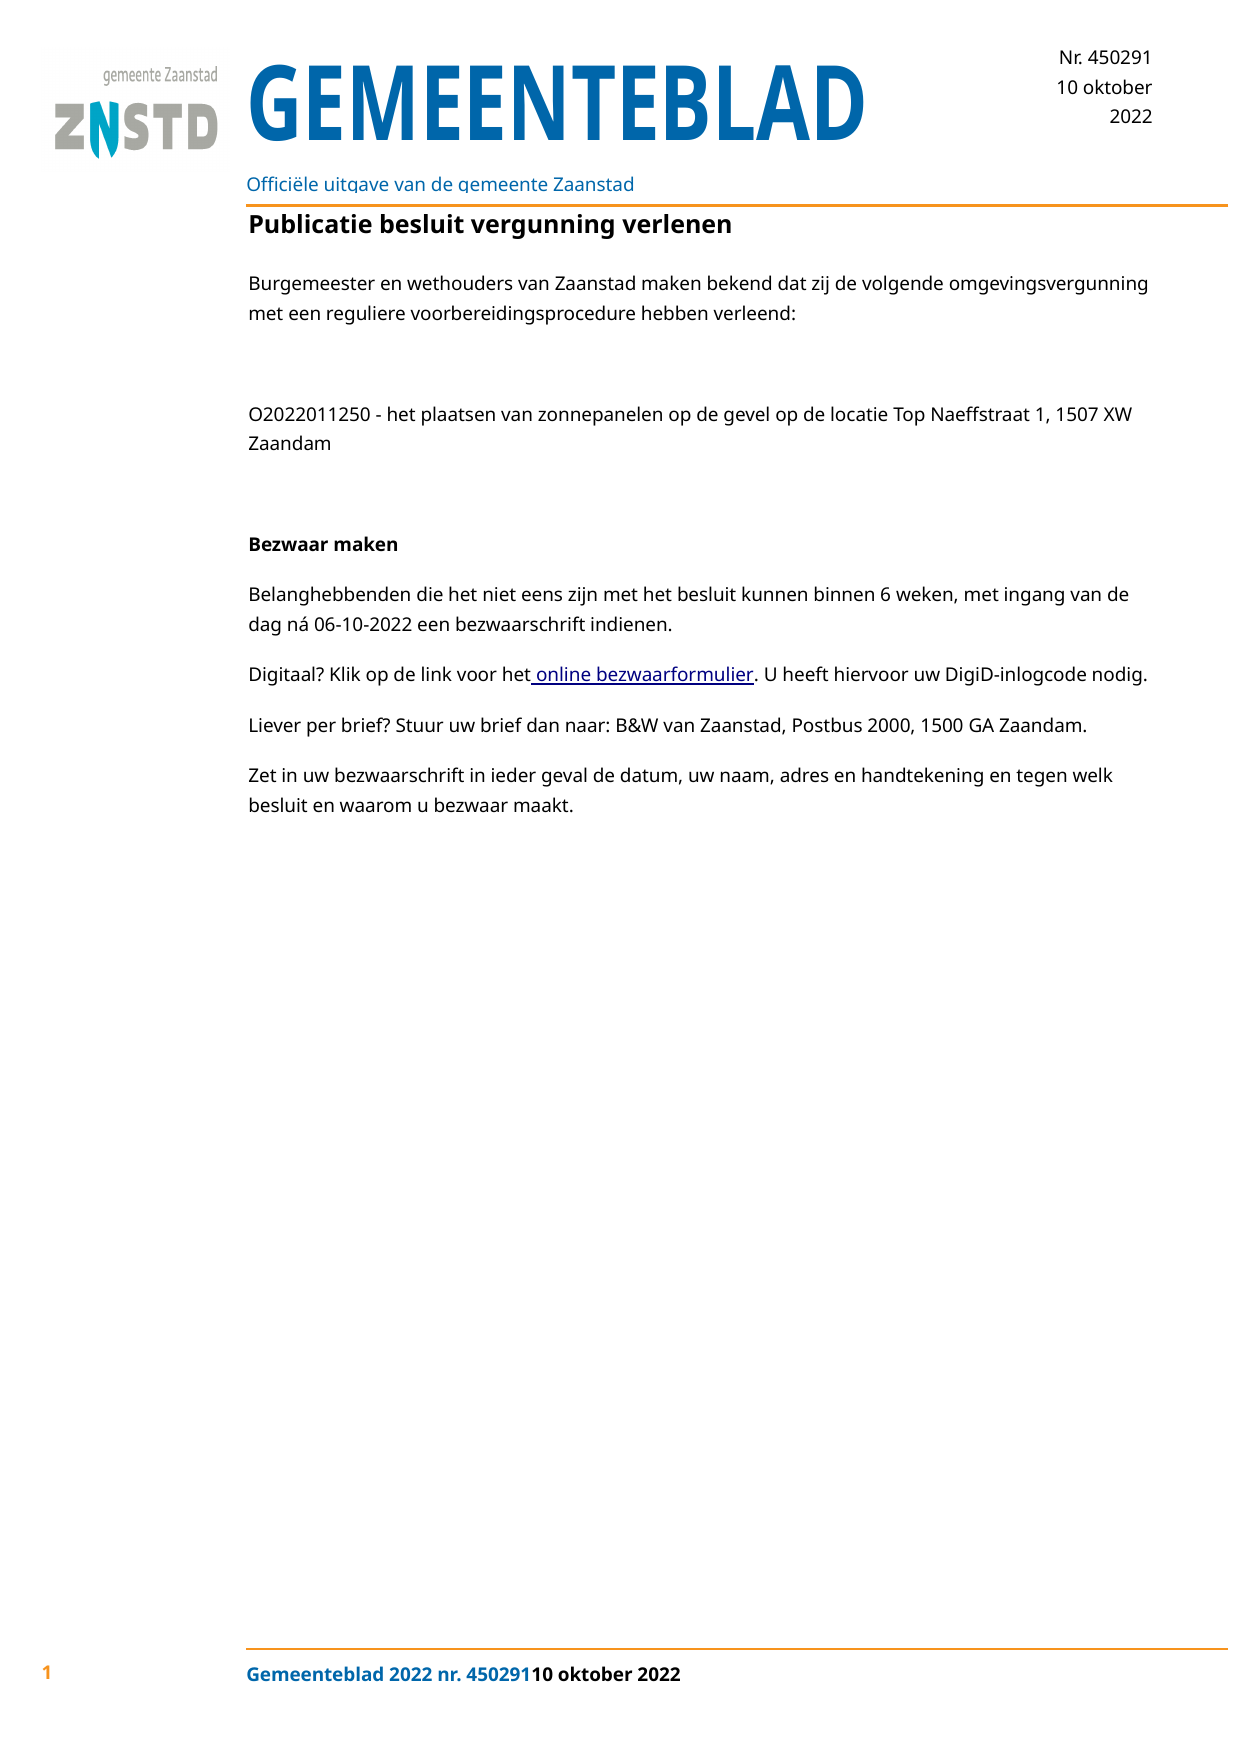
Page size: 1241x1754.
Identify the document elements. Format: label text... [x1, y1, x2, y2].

text Bezwaar maken [248, 531, 1152, 557]
picture [41, 47, 231, 172]
text O2022011250 - het plaatsen van zonnepanelen op de gevel op de locatie Top Naeffstraat 1, 1507 XW Zaandam [248, 401, 1152, 456]
text Zet in uw bezwaarschrift in ieder geval de datum, uw naam, adres en handtekening en tegen welk besluit en waarom u bezwaar maakt. [248, 762, 1152, 818]
text Digitaal? Klik op de link voor het online bezwaarformulier. U heeft hiervoor uw DigiD-inlogcode nodig. [248, 662, 1152, 687]
text Publicatie besluit vergunning verlenen [248, 207, 1152, 241]
text Liever per brief? Stuur uw brief dan naar: B&W van Zaanstad, Postbus 2000, 1500 GA Zaandam. [248, 712, 1152, 738]
text Belanghebbenden die het niet eens zijn met het besluit kunnen binnen 6 weken, met ingang van de dag ná 06-10-2022 een bezwaarschrift indienen. [248, 582, 1152, 637]
text Burgemeester en wethouders van Zaanstad maken bekend dat zij de volgende omgevingsvergunning met een reguliere voorbereidingsprocedure hebben verleend: [248, 270, 1152, 326]
